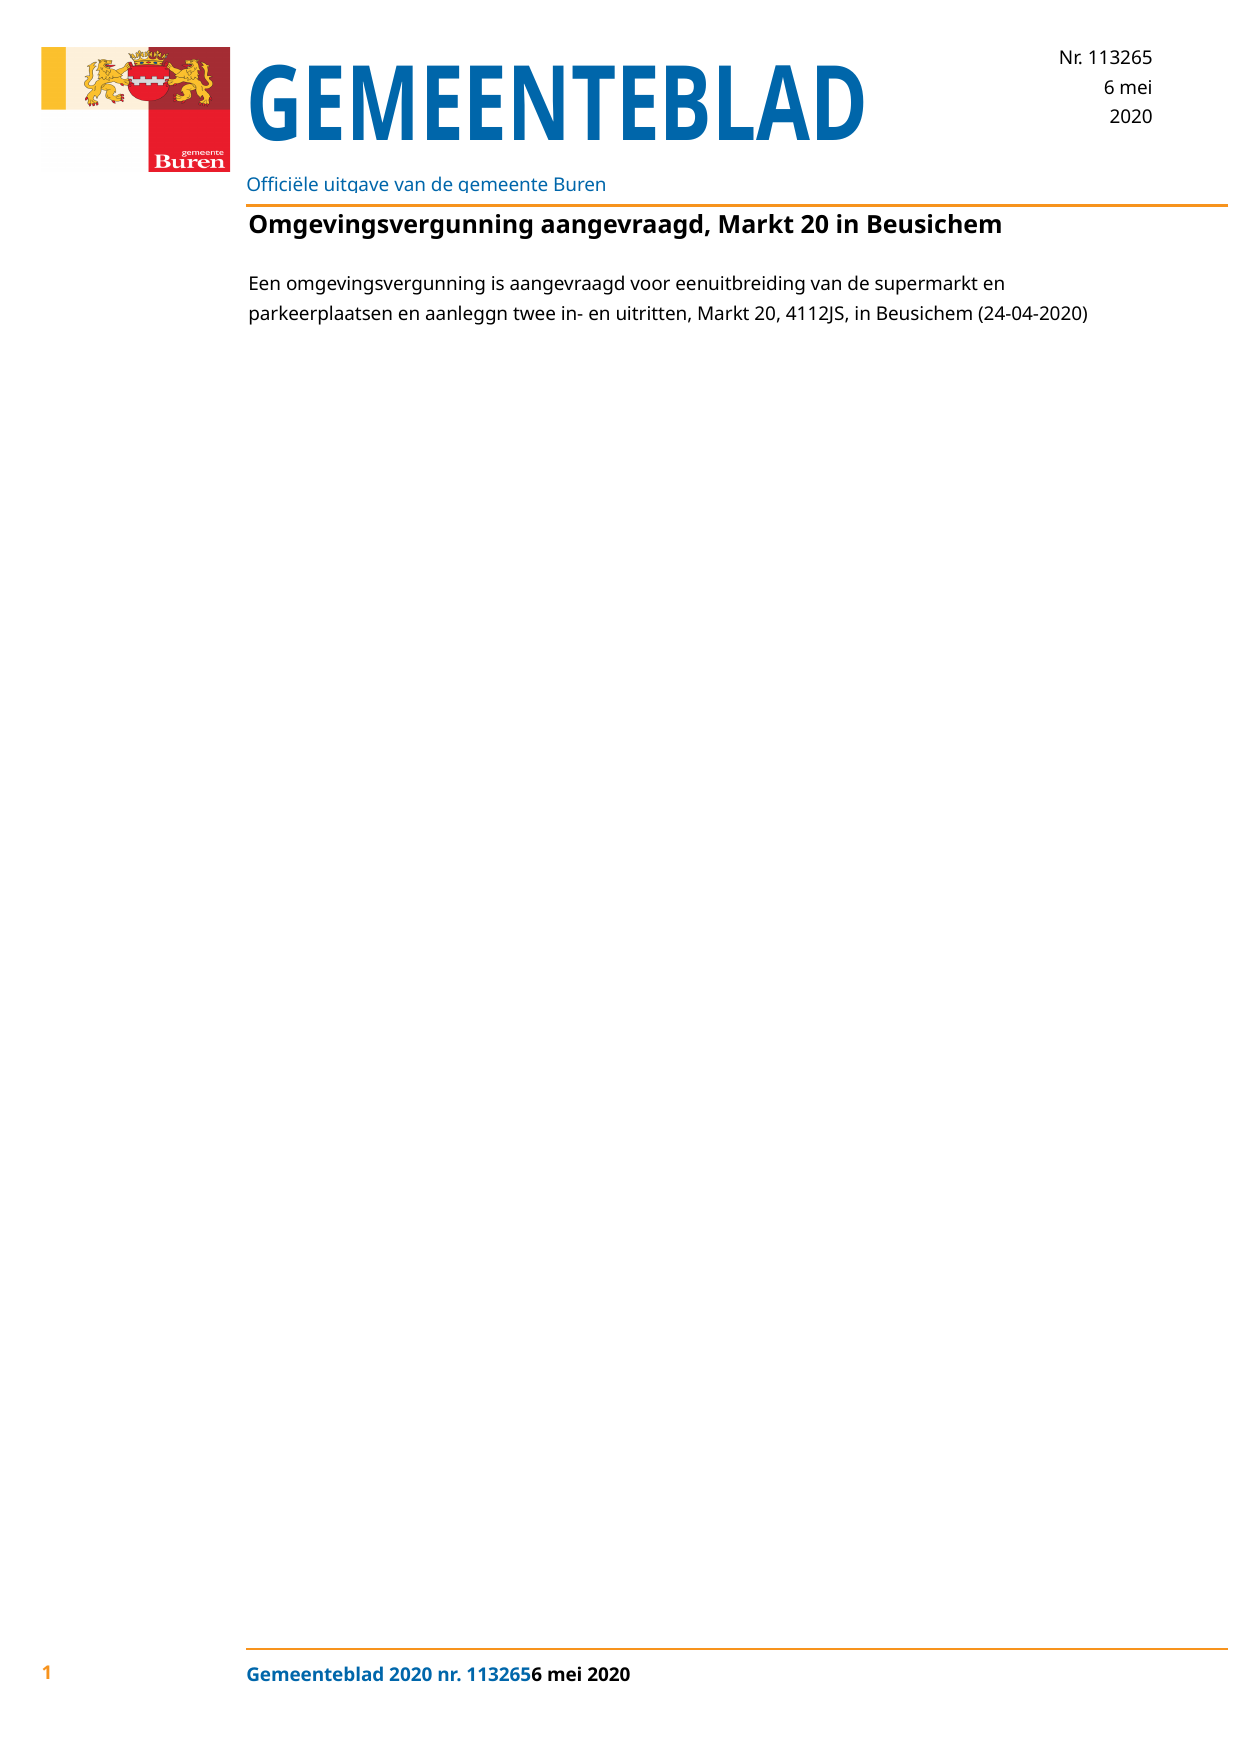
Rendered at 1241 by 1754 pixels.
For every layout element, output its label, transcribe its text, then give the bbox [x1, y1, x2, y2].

text Omgevingsvergunning aangevraagd, Markt 20 in Beusichem [248, 207, 1152, 241]
picture [41, 47, 231, 172]
text Een omgevingsvergunning is aangevraagd voor eenuitbreiding van de supermarkt en parkeerplaatsen en aanleggn twee in- en uitritten, Markt 20, 4112JS, in Beusichem (24-04-2020) [248, 270, 1152, 326]
